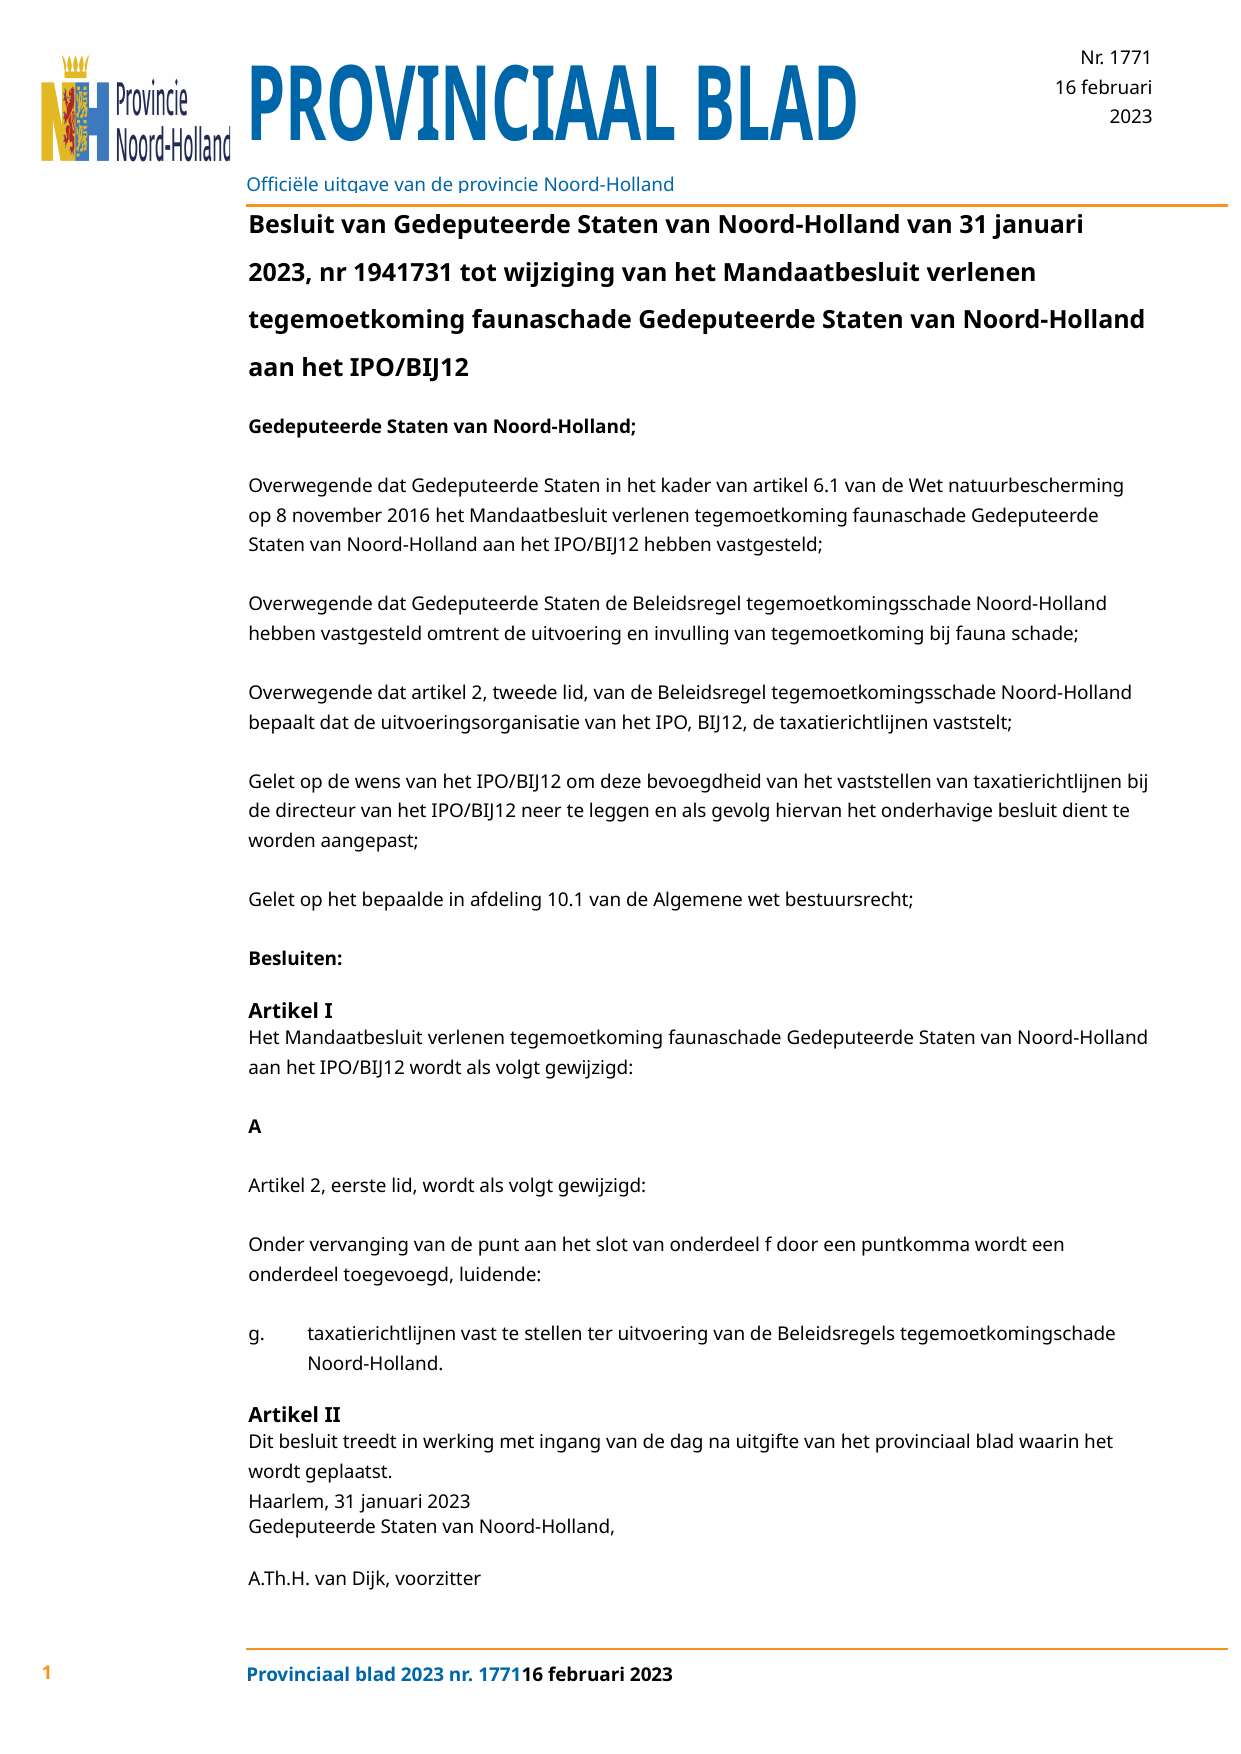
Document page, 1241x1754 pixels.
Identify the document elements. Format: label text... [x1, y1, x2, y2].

text Het Mandaatbesluit verlenen tegemoetkoming faunaschade Gedeputeerde Staten van Noord-Holland aan het IPO/BIJ12 wordt als volgt gewijzigd: [248, 1024, 1152, 1080]
text Besluiten: [248, 946, 1152, 971]
text Onder vervanging van de punt aan het slot van onderdeel f door een puntkomma wordt een onderdeel toegevoegd, luidende: [248, 1232, 1152, 1287]
text Artikel II [248, 1400, 1152, 1429]
text A [248, 1113, 1152, 1139]
text Gelet op de wens van het IPO/BIJ12 om deze bevoegdheid van het vaststellen van taxatierichtlijnen bij de directeur van het IPO/BIJ12 neer te leggen en als gevolg hiervan het onderhavige besluit dient te worden aangepast; [248, 768, 1152, 853]
text Haarlem, 31 januari 2023 [248, 1488, 1152, 1514]
text Overwegende dat artikel 2, tweede lid, van de Beleidsregel tegemoetkomingsschade Noord-Holland bepaalt dat de uitvoeringsorganisatie van het IPO, BIJ12, de taxatierichtlijnen vaststelt; [248, 679, 1152, 735]
text Gelet op het bepaalde in afdeling 10.1 van de Algemene wet bestuursrecht; [248, 886, 1152, 912]
list taxatierichtlijnen vast te stellen ter uitvoering van de Beleidsregels tegemoetkomingschade Noord-Holland. [248, 1320, 1152, 1376]
text Gedeputeerde Staten van Noord-Holland; [248, 413, 1152, 439]
picture [41, 47, 231, 172]
text Gedeputeerde Staten van Noord-Holland, [248, 1514, 1152, 1539]
text Artikel 2, eerste lid, wordt als volgt gewijzigd: [248, 1172, 1152, 1198]
text Dit besluit treedt in werking met ingang van de dag na uitgifte van het provinciaal blad waarin het wordt geplaatst. [248, 1429, 1152, 1484]
text Overwegende dat Gedeputeerde Staten in het kader van artikel 6.1 van de Wet natuurbescherming op 8 november 2016 het Mandaatbesluit verlenen tegemoetkoming faunaschade Gedeputeerde Staten van Noord-Holland aan het IPO/BIJ12 hebben vastgesteld; [248, 472, 1152, 557]
text Overwegende dat Gedeputeerde Staten de Beleidsregel tegemoetkomingsschade Noord-Holland hebben vastgesteld omtrent de uitvoering en invulling van tegemoetkoming bij fauna schade; [248, 591, 1152, 646]
text Besluit van Gedeputeerde Staten van Noord-Holland van 31 januari 2023, nr 1941731 tot wijziging van het Mandaatbesluit verlenen tegemoetkoming faunaschade Gedeputeerde Staten van Noord-Holland aan het IPO/BIJ12 [248, 207, 1152, 384]
text Artikel I [248, 996, 1152, 1024]
text A.Th.H. van Dijk, voorzitter [248, 1565, 1152, 1591]
